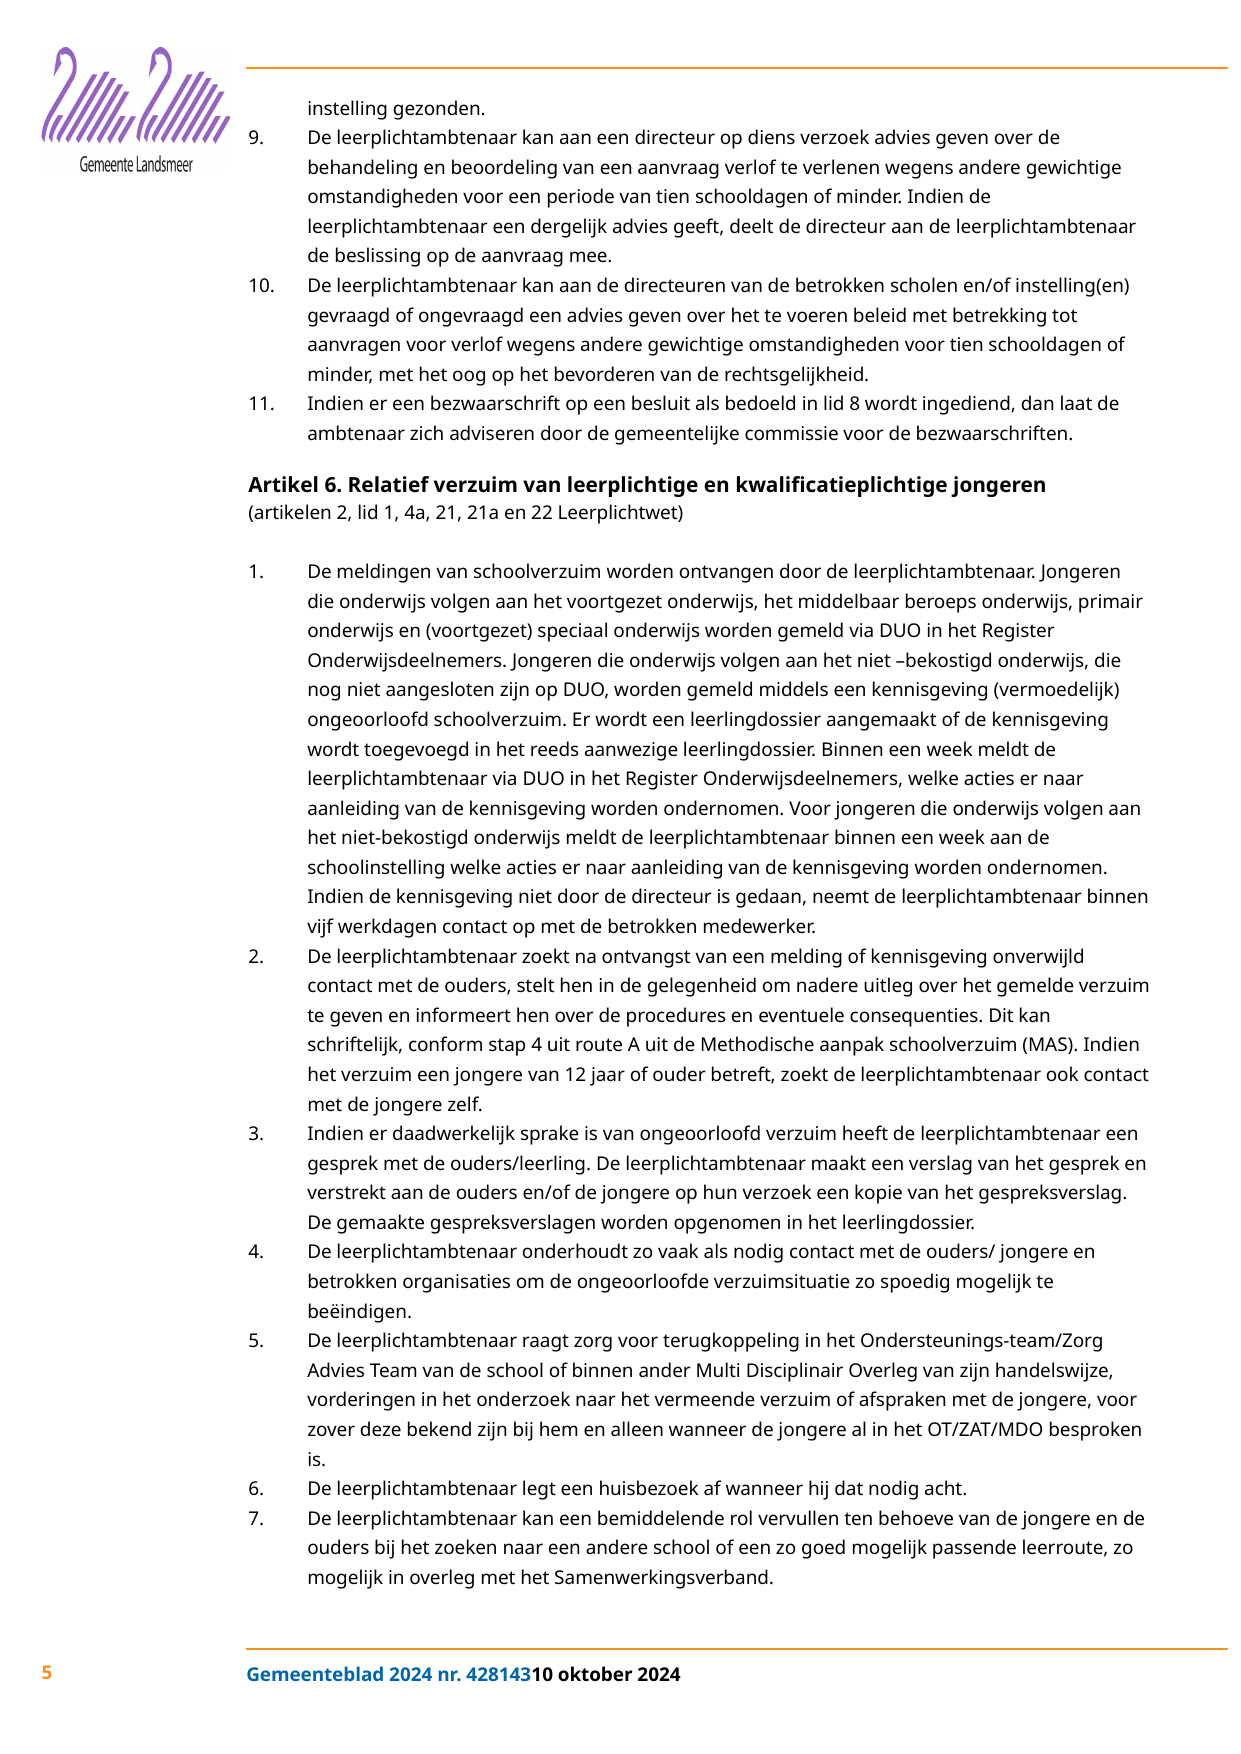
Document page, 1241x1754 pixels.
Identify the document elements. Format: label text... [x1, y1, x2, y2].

list De leerplichtambtenaar raagt zorg voor terugkoppeling in het Ondersteunings-team/Zorg Advies Team van de school of binnen ander Multi Disciplinair Overleg van zijn handelswijze, vorderingen in het onderzoek naar het vermeende verzuim of afspraken met de jongere, voor zover deze bekend zijn bij hem en alleen wanneer de jongere al in het OT/ZAT/MDO besproken is. [248, 1327, 1152, 1471]
list Indien er een bezwaarschrift op een besluit als bedoeld in lid 8 wordt ingediend, dan laat de ambtenaar zich adviseren door de gemeentelijke commissie voor de bezwaarschriften. [248, 391, 1152, 446]
list Indien er daadwerkelijk sprake is van ongeoorloofd verzuim heeft de leerplichtambtenaar een gesprek met de ouders/leerling. De leerplichtambtenaar maakt een verslag van het gesprek en verstrekt aan de ouders en/of de jongere op hun verzoek een kopie van het gespreksverslag. De gemaakte gespreksverslagen worden opgenomen in het leerlingdossier. [248, 1120, 1152, 1235]
list De leerplichtambtenaar kan een bemiddelende rol vervullen ten behoeve van de jongere en de ouders bij het zoeken naar een andere school of een zo goed mogelijk passende leerroute, zo mogelijk in overleg met het Samenwerkingsverband. [248, 1505, 1152, 1590]
picture [41, 47, 231, 172]
text Artikel 6. Relatief verzuim van leerplichtige en kwalificatieplichtige jongeren [248, 471, 1152, 499]
list De meldingen van schoolverzuim worden ontvangen door de leerplichtambtenaar. Jongeren die onderwijs volgen aan het voortgezet onderwijs, het middelbaar beroeps onderwijs, primair onderwijs en (voortgezet) speciaal onderwijs worden gemeld via DUO in het Register Onderwijsdeelnemers. Jongeren die onderwijs volgen aan het niet –bekostigd onderwijs, die nog niet aangesloten zijn op DUO, worden gemeld middels een kennisgeving (vermoedelijk) ongeoorloofd schoolverzuim. Er wordt een leerlingdossier aangemaakt of de kennisgeving wordt toegevoegd in het reeds aanwezige leerlingdossier. Binnen een week meldt de leerplichtambtenaar via DUO in het Register Onderwijsdeelnemers, welke acties er naar aanleiding van de kennisgeving worden ondernomen. Voor jongeren die onderwijs volgen aan het niet-bekostigd onderwijs meldt de leerplichtambtenaar binnen een week aan de schoolinstelling welke acties er naar aanleiding van de kennisgeving worden ondernomen. Indien de kennisgeving niet door de directeur is gedaan, neemt de leerplichtambtenaar binnen vijf werkdagen contact op met de betrokken medewerker. [248, 558, 1152, 939]
list instelling gezonden. [248, 95, 1152, 121]
list De leerplichtambtenaar zoekt na ontvangst van een melding of kennisgeving onverwijld contact met de ouders, stelt hen in de gelegenheid om nadere uitleg over het gemelde verzuim te geven en informeert hen over de procedures en eventuele consequenties. Dit kan schriftelijk, conform stap 4 uit route A uit de Methodische aanpak schoolverzuim (MAS). Indien het verzuim een jongere van 12 jaar of ouder betreft, zoekt de leerplichtambtenaar ook contact met de jongere zelf. [248, 943, 1152, 1116]
text (artikelen 2, lid 1, 4a, 21, 21a en 22 Leerplichtwet) [248, 499, 1152, 525]
list De leerplichtambtenaar onderhoudt zo vaak als nodig contact met de ouders/ jongere en betrokken organisaties om de ongeoorloofde verzuimsituatie zo spoedig mogelijk te beëindigen. [248, 1239, 1152, 1323]
list De leerplichtambtenaar legt een huisbezoek af wanneer hij dat nodig acht. [248, 1475, 1152, 1501]
list De leerplichtambtenaar kan aan een directeur op diens verzoek advies geven over de behandeling en beoordeling van een aanvraag verlof te verlenen wegens andere gewichtige omstandigheden voor een periode van tien schooldagen of minder. Indien de leerplichtambtenaar een dergelijk advies geeft, deelt de directeur aan de leerplichtambtenaar de beslissing op de aanvraag mee. [248, 124, 1152, 268]
list De leerplichtambtenaar kan aan de directeuren van de betrokken scholen en/of instelling(en) gevraagd of ongevraagd een advies geven over het te voeren beleid met betrekking tot aanvragen voor verlof wegens andere gewichtige omstandigheden voor tien schooldagen of minder, met het oog op het bevorderen van de rechtsgelijkheid. [248, 272, 1152, 387]
